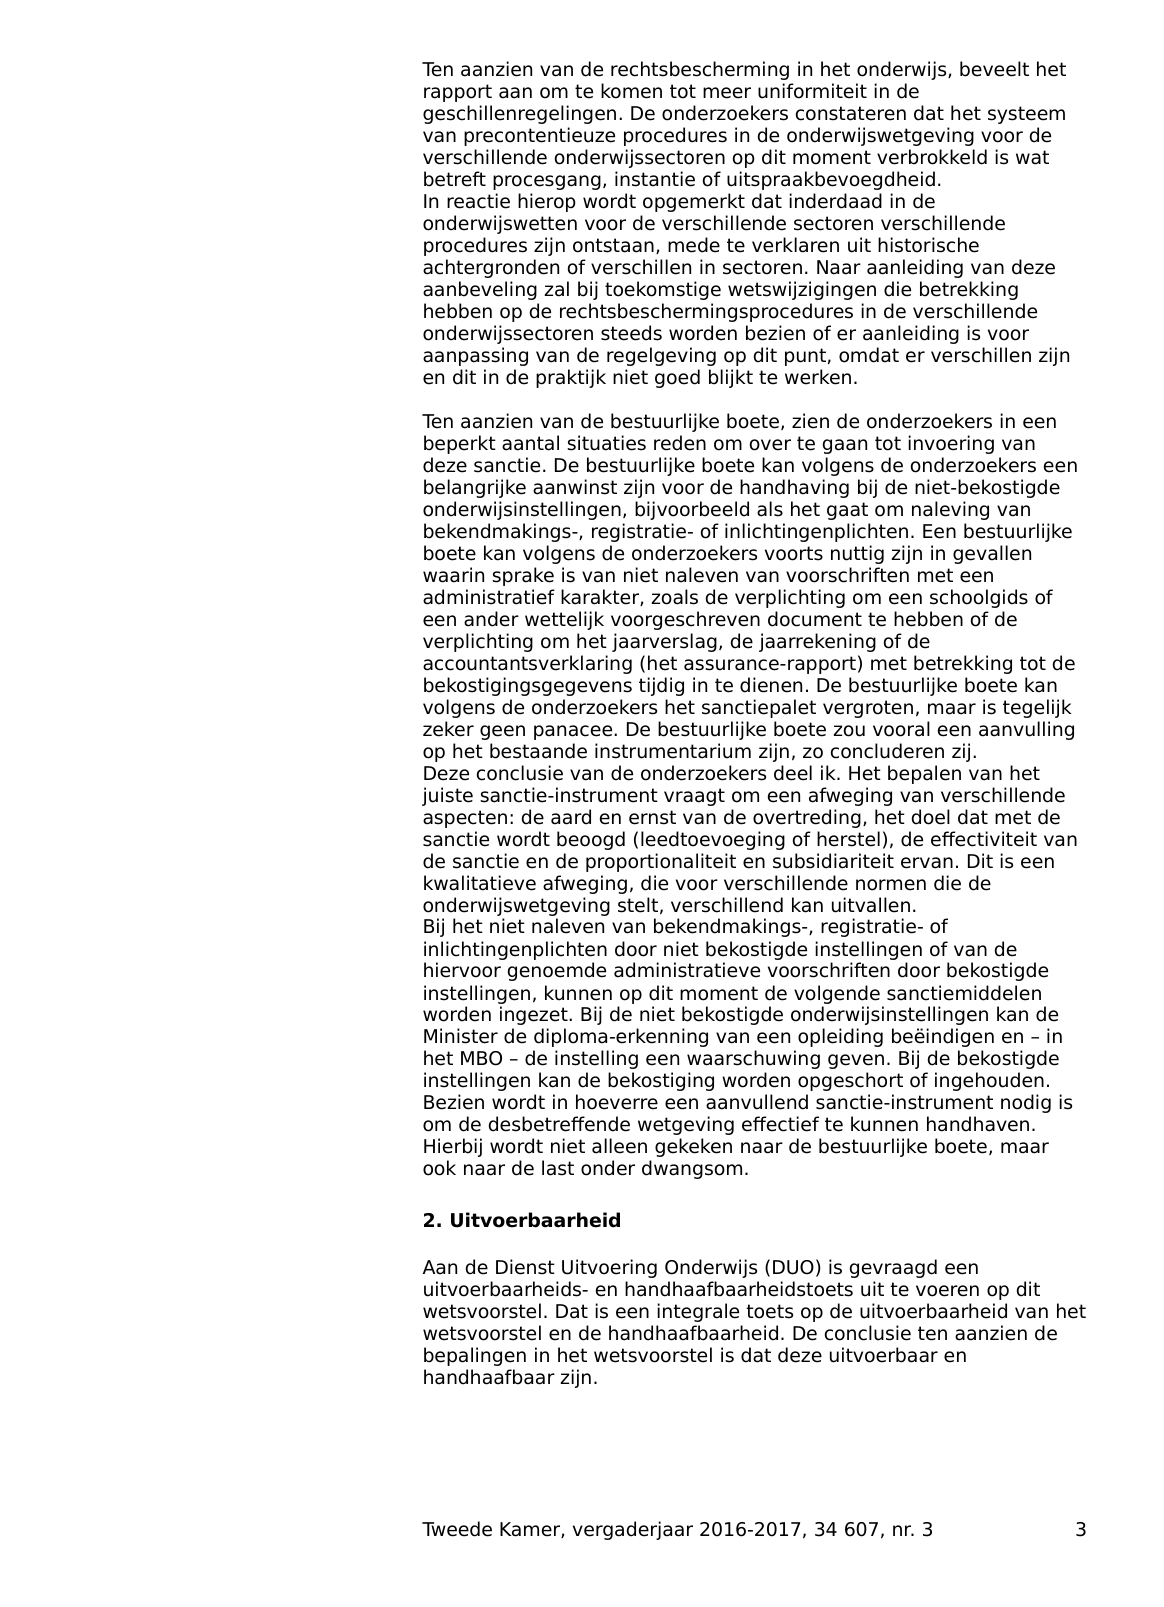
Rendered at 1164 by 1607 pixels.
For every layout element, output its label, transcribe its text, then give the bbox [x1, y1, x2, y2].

text Aan de Dienst Uitvoering Onderwijs (DUO) is gevraagd een uitvoerbaarheids- en handhaafbaarheidstoets uit te voeren op dit wetsvoorstel. Dat is een integrale toets op de uitvoerbaarheid van het wetsvoorstel en de handhaafbaarheid. De conclusie ten aanzien de bepalingen in het wetsvoorstel is dat deze uitvoerbaar en handhaafbaar zijn. [422, 1257, 1087, 1389]
text Ten aanzien van de bestuurlijke boete, zien de onderzoekers in een beperkt aantal situaties reden om over te gaan tot invoering van deze sanctie. De bestuurlijke boete kan volgens de onderzoekers een belangrijke aanwinst zijn voor de handhaving bij de niet-bekostigde onderwijsinstellingen, bijvoorbeeld als het gaat om naleving van bekendmakings-, registratie- of inlichtingenplichten. Een bestuurlijke boete kan volgens de onderzoekers voorts nuttig zijn in gevallen waarin sprake is van niet naleven van voorschriften met een administratief karakter, zoals de verplichting om een schoolgids of een ander wettelijk voorgeschreven document te hebben of de verplichting om het jaarverslag, de jaarrekening of de accountantsverklaring (het assurance-rapport) met betrekking tot de bekostigingsgegevens tijdig in te dienen. De bestuurlijke boete kan volgens de onderzoekers het sanctiepalet vergroten, maar is tegelijk zeker geen panacee. De bestuurlijke boete zou vooral een aanvulling op het bestaande instrumentarium zijn, zo concluderen zij. [422, 411, 1087, 763]
subtitle 2. Uitvoerbaarheid [422, 1210, 1087, 1232]
text In reactie hierop wordt opgemerkt dat inderdaad in de onderwijswetten voor de verschillende sectoren verschillende procedures zijn ontstaan, mede te verklaren uit historische achtergronden of verschillen in sectoren. Naar aanleiding van deze aanbeveling zal bij toekomstige wetswijzigingen die betrekking hebben op de rechtsbeschermingsprocedures in de verschillende onderwijssectoren steeds worden bezien of er aanleiding is voor aanpassing van de regelgeving op dit punt, omdat er verschillen zijn en dit in de praktijk niet goed blijkt te werken. [422, 191, 1087, 389]
text Ten aanzien van de rechtsbescherming in het onderwijs, beveelt het rapport aan om te komen tot meer uniformiteit in de geschillenregelingen. De onderzoekers constateren dat het systeem van precontentieuze procedures in de onderwijswetgeving voor de verschillende onderwijssectoren op dit moment verbrokkeld is wat betreft procesgang, instantie of uitspraakbevoegdheid. [422, 59, 1087, 191]
text Bij het niet naleven van bekendmakings-, registratie- of inlichtingenplichten door niet bekostigde instellingen of van de hiervoor genoemde administratieve voorschriften door bekostigde instellingen, kunnen op dit moment de volgende sanctiemiddelen worden ingezet. Bij de niet bekostigde onderwijsinstellingen kan de Minister de diploma-erkenning van een opleiding beëindigen en – in het MBO – de instelling een waarschuwing geven. Bij de bekostigde instellingen kan de bekostiging worden opgeschort of ingehouden. Bezien wordt in hoeverre een aanvullend sanctie-instrument nodig is om de desbetreffende wetgeving effectief te kunnen handhaven. Hierbij wordt niet alleen gekeken naar de bestuurlijke boete, maar ook naar de last onder dwangsom. [422, 916, 1087, 1180]
text Deze conclusie van de onderzoekers deel ik. Het bepalen van het juiste sanctie-instrument vraagt om een afweging van verschillende aspecten: de aard en ernst van de overtreding, het doel dat met de sanctie wordt beoogd (leedtoevoeging of herstel), de effectiviteit van de sanctie en de proportionaliteit en subsidiariteit ervan. Dit is een kwalitatieve afweging, die voor verschillende normen die de onderwijswetgeving stelt, verschillend kan uitvallen. [422, 763, 1087, 916]
